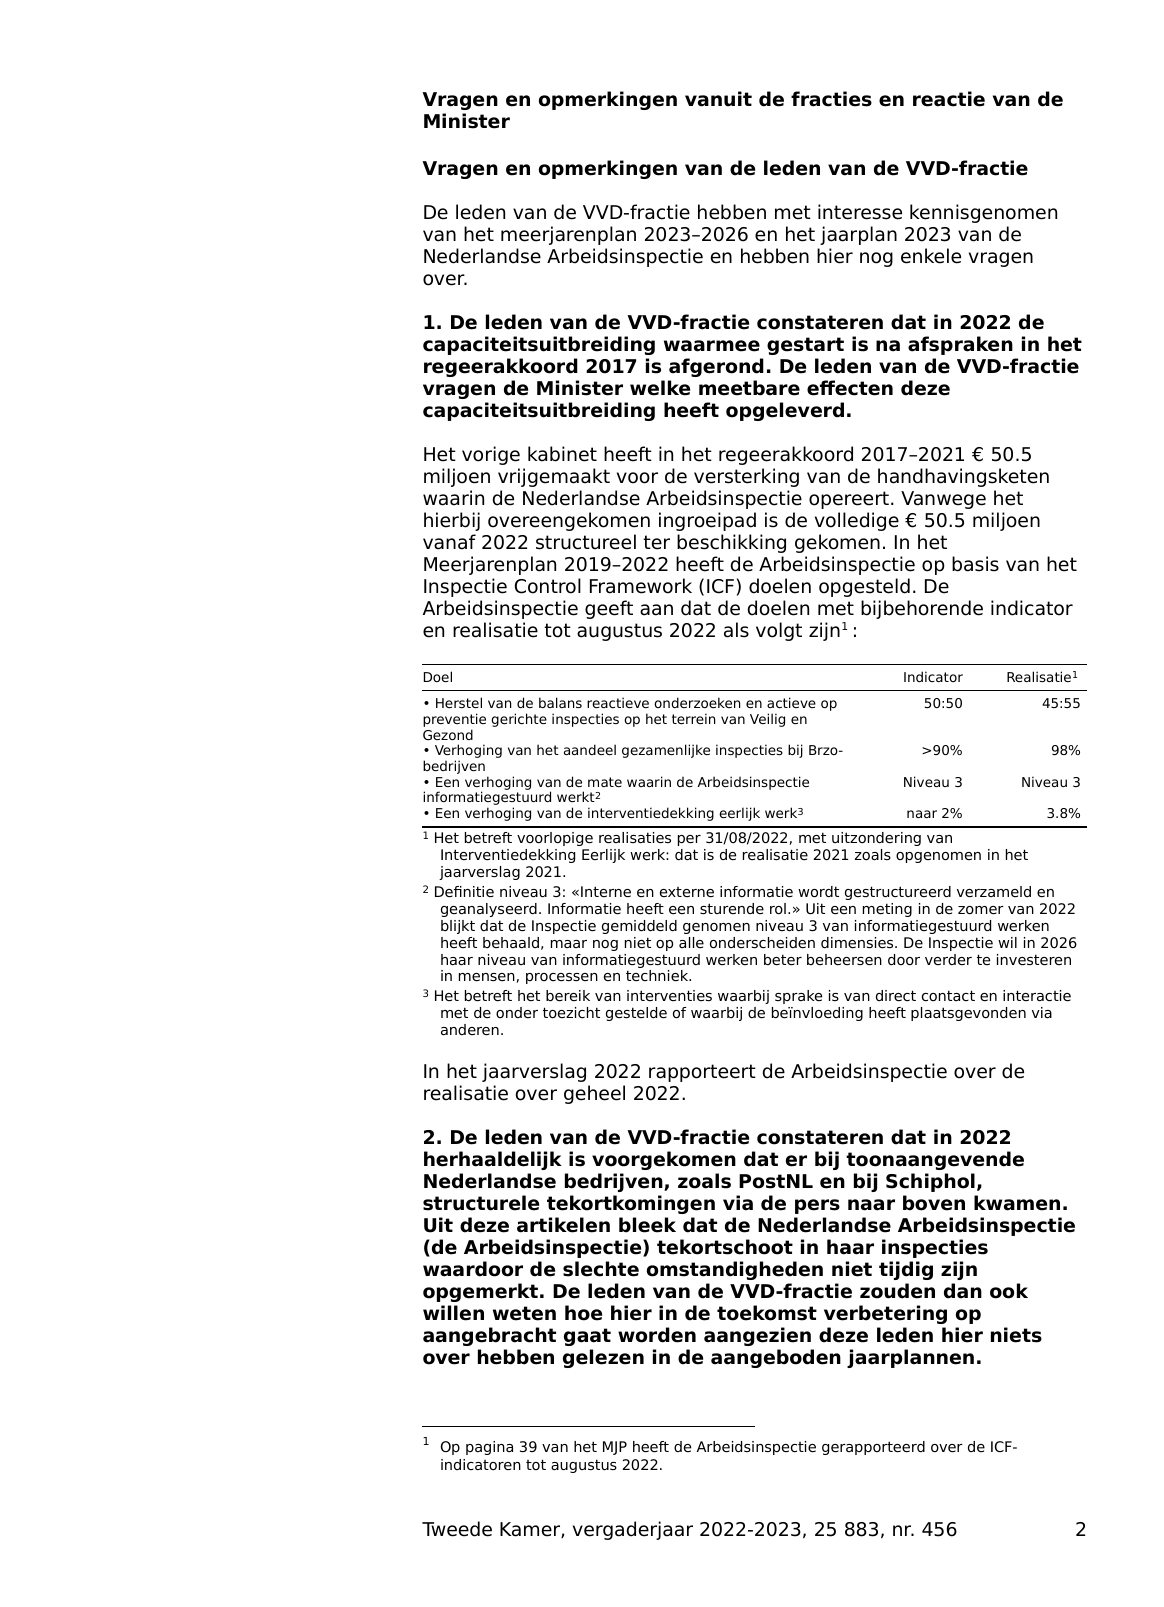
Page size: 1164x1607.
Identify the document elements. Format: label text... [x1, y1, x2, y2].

table_header Indicator [850, 665, 968, 690]
table_cell Niveau 3 [850, 775, 968, 806]
text Het vorige kabinet heeft in het regeerakkoord 2017–2021 € 50.5 miljoen vrijgemaakt voor de versterking van de handhavingsketen waarin de Nederlandse Arbeidsinspectie opereert. Vanwege het hierbij overeengekomen ingroeipad is de volledige € 50.5 miljoen vanaf 2022 structureel ter beschikking gekomen. In het Meerjarenplan 2019–2022 heeft de Arbeidsinspectie op basis van het Inspectie Control Framework (ICF) doelen opgesteld. De Arbeidsinspectie geeft aan dat de doelen met bijbehorende indicator en realisatie tot augustus 2022 als volgt zijn: [422, 444, 1087, 642]
table_cell • Verhoging van het aandeel gezamenlijke inspecties bij Brzo-bedrijven [422, 743, 850, 774]
table_header Realisatie1 [969, 665, 1087, 690]
text 1. De leden van de VVD-fractie constateren dat in 2022 de capaciteitsuitbreiding waarmee gestart is na afspraken in het regeerakkoord 2017 is afgerond. De leden van de VVD-fractie vragen de Minister welke meetbare effecten deze capaciteitsuitbreiding heeft opgeleverd. [422, 312, 1087, 422]
text De leden van de VVD-fractie hebben met interesse kennisgenomen van het meerjarenplan 2023–2026 en het jaarplan 2023 van de Nederlandse Arbeidsinspectie en hebben hier nog enkele vragen over. [422, 202, 1087, 290]
table_cell • Een verhoging van de interventiedekking eerlijk werk3 [422, 806, 850, 826]
text Op pagina 39 van het MJP heeft de Arbeidsinspectie gerapporteerd over de ICF-indicatoren tot augustus 2022. [422, 1435, 1087, 1474]
table_cell 50:50 [850, 691, 968, 743]
table_cell 98% [969, 743, 1087, 774]
text In het jaarverslag 2022 rapporteert de Arbeidsinspectie over de realisatie over geheel 2022. [422, 1061, 1087, 1105]
table_header Doel [422, 665, 850, 690]
table_cell >90% [850, 743, 968, 774]
table_cell Niveau 3 [969, 775, 1087, 806]
text 2. De leden van de VVD-fractie constateren dat in 2022 herhaaldelijk is voorgekomen dat er bij toonaangevende Nederlandse bedrijven, zoals PostNL en bij Schiphol, structurele tekortkomingen via de pers naar boven kwamen. Uit deze artikelen bleek dat de Nederlandse Arbeidsinspectie (de Arbeidsinspectie) tekortschoot in haar inspecties waardoor de slechte omstandigheden niet tijdig zijn opgemerkt. De leden van de VVD-fractie zouden dan ook willen weten hoe hier in de toekomst verbetering op aangebracht gaat worden aangezien deze leden hier niets over hebben gelezen in de aangeboden jaarplannen. [422, 1127, 1087, 1369]
table_cell • Herstel van de balans reactieve onderzoeken en actieve op preventie gerichte inspecties op het terrein van Veilig en Gezond [422, 691, 850, 743]
table_cell • Een verhoging van de mate waarin de Arbeidsinspectie informatiegestuurd werkt2 [422, 775, 850, 806]
table_cell 3.8% [969, 806, 1087, 826]
table_cell 45:55 [969, 691, 1087, 743]
subtitle Vragen en opmerkingen vanuit de fracties en reactie van de Minister [422, 89, 1087, 133]
table_cell 1 Het betreft voorlopige realisaties per 31/08/2022, met uitzondering van Interventiedekking Eerlijk werk: dat is de realisatie 2021 zoals opgenomen in het jaarverslag 2021. 2 Definitie niveau 3: «Interne en externe informatie wordt gestructureerd verzameld en geanalyseerd. Informatie heeft een sturende rol.» Uit een meting in de zomer van 2022 blijkt dat de Inspectie gemiddeld genomen niveau 3 van informatiegestuurd werken heeft behaald, maar nog niet op alle onderscheiden dimensies. De Inspectie wil in 2026 haar niveau van informatiegestuurd werken beter beheersen door verder te investeren in mensen, processen en techniek. 3 Het betreft het bereik van interventies waarbij sprake is van direct contact en interactie met de onder toezicht gestelde of waarbij de beïnvloeding heeft plaatsgevonden via anderen. [422, 828, 1087, 1039]
table_cell naar 2% [850, 806, 968, 826]
subtitle Vragen en opmerkingen van de leden van de VVD-fractie [422, 158, 1087, 180]
